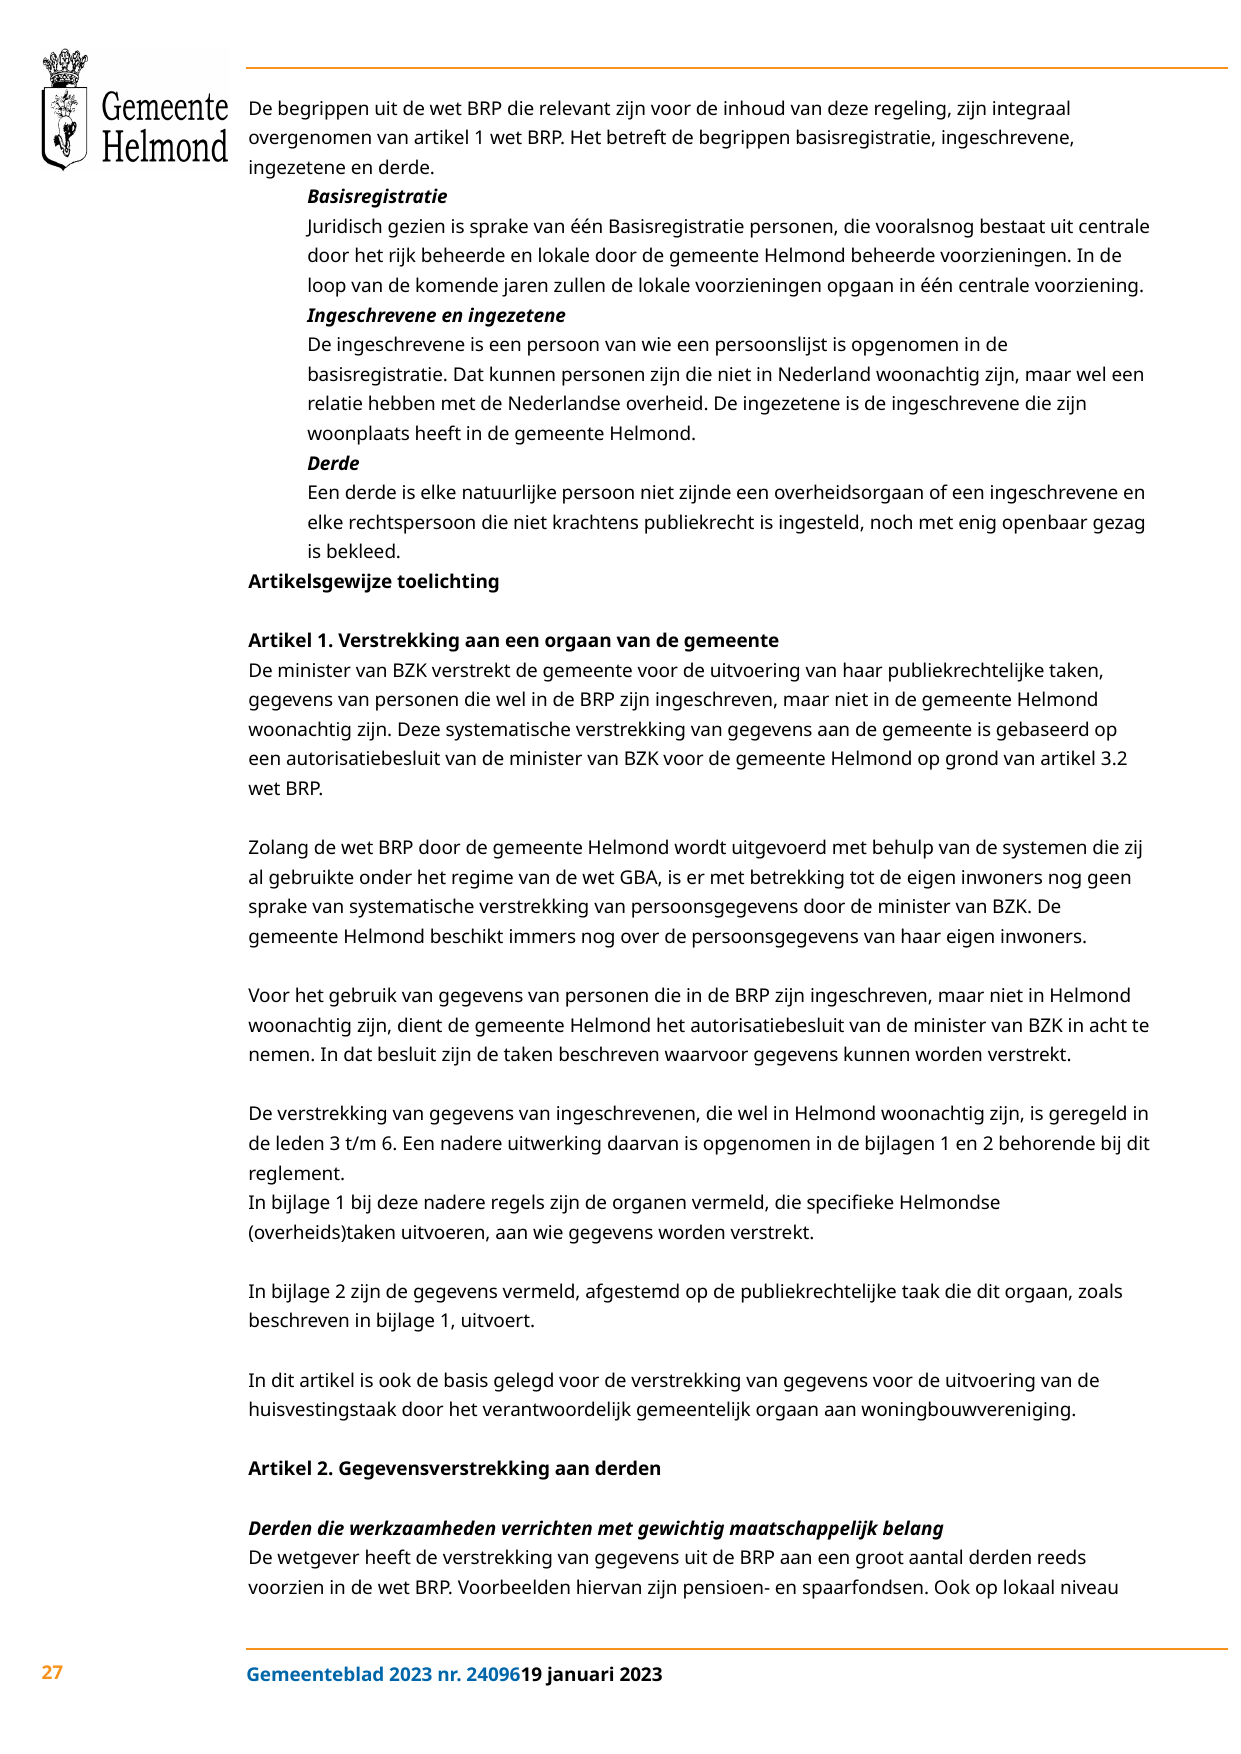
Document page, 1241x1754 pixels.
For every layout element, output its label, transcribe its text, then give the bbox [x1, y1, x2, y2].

list Juridisch gezien is sprake van één Basisregistratie personen, die vooralsnog bestaat uit centrale door het rijk beheerde en lokale door de gemeente Helmond beheerde voorzieningen. In de loop van de komende jaren zullen de lokale voorzieningen opgaan in één centrale voorziening. [248, 213, 1152, 298]
list Ingeschrevene en ingezetene [248, 302, 1152, 328]
text In bijlage 2 zijn de gegevens vermeld, afgestemd op de publiekrechtelijke taak die dit orgaan, zoals beschreven in bijlage 1, uitvoert. [248, 1278, 1152, 1333]
list Een derde is elke natuurlijke persoon niet zijnde een overheidsorgaan of een ingeschrevene en elke rechtspersoon die niet krachtens publiekrecht is ingesteld, noch met enig openbaar gezag is bekleed. [248, 479, 1152, 564]
text De wetgever heeft de verstrekking van gegevens uit de BRP aan een groot aantal derden reeds voorzien in de wet BRP. Voorbeelden hiervan zijn pensioen- en spaarfondsen. Ook op lokaal niveau [248, 1544, 1152, 1600]
text In bijlage 1 bij deze nadere regels zijn de organen vermeld, die specifieke Helmondse (overheids)taken uitvoeren, aan wie gegevens worden verstrekt. [248, 1189, 1152, 1245]
text De begrippen uit de wet BRP die relevant zijn voor de inhoud van deze regeling, zijn integraal overgenomen van artikel 1 wet BRP. Het betreft de begrippen basisregistratie, ingeschrevene, ingezetene en derde. [248, 95, 1152, 180]
text De verstrekking van gegevens van ingeschrevenen, die wel in Helmond woonachtig zijn, is geregeld in de leden 3 t/m 6. Een nadere uitwerking daarvan is opgenomen in de bijlagen 1 en 2 behorende bij dit reglement. [248, 1101, 1152, 1186]
list De ingeschrevene is een persoon van wie een persoonslijst is opgenomen in de basisregistratie. Dat kunnen personen zijn die niet in Nederland woonachtig zijn, maar wel een relatie hebben met de Nederlandse overheid. De ingezetene is de ingeschrevene die zijn woonplaats heeft in de gemeente Helmond. [248, 331, 1152, 446]
list Basisregistratie [248, 183, 1152, 209]
text Artikel 2. Gegevensverstrekking aan derden [248, 1456, 1152, 1481]
picture [41, 47, 231, 172]
text Derden die werkzaamheden verrichten met gewichtig maatschappelijk belang [248, 1515, 1152, 1541]
text Artikelsgewijze toelichting [248, 568, 1152, 594]
text Zolang de wet BRP door de gemeente Helmond wordt uitgevoerd met behulp van de systemen die zij al gebruikte onder het regime van de wet GBA, is er met betrekking tot de eigen inwoners nog geen sprake van systematische verstrekking van persoonsgegevens door de minister van BZK. De gemeente Helmond beschikt immers nog over de persoonsgegevens van haar eigen inwoners. [248, 834, 1152, 949]
text Artikel 1. Verstrekking aan een orgaan van de gemeente [248, 627, 1152, 653]
text In dit artikel is ook de basis gelegd voor de verstrekking van gegevens voor de uitvoering van de huisvestingstaak door het verantwoordelijk gemeentelijk orgaan aan woningbouwvereniging. [248, 1367, 1152, 1422]
text De minister van BZK verstrekt de gemeente voor de uitvoering van haar publiekrechtelijke taken, gegevens van personen die wel in de BRP zijn ingeschreven, maar niet in de gemeente Helmond woonachtig zijn. Deze systematische verstrekking van gegevens aan de gemeente is gebaseerd op een autorisatiebesluit van de minister van BZK voor de gemeente Helmond op grond van artikel 3.2 wet BRP. [248, 657, 1152, 801]
list Derde [248, 450, 1152, 476]
text Voor het gebruik van gegevens van personen die in de BRP zijn ingeschreven, maar niet in Helmond woonachtig zijn, dient de gemeente Helmond het autorisatiebesluit van de minister van BZK in acht te nemen. In dat besluit zijn de taken beschreven waarvoor gegevens kunnen worden verstrekt. [248, 982, 1152, 1067]
